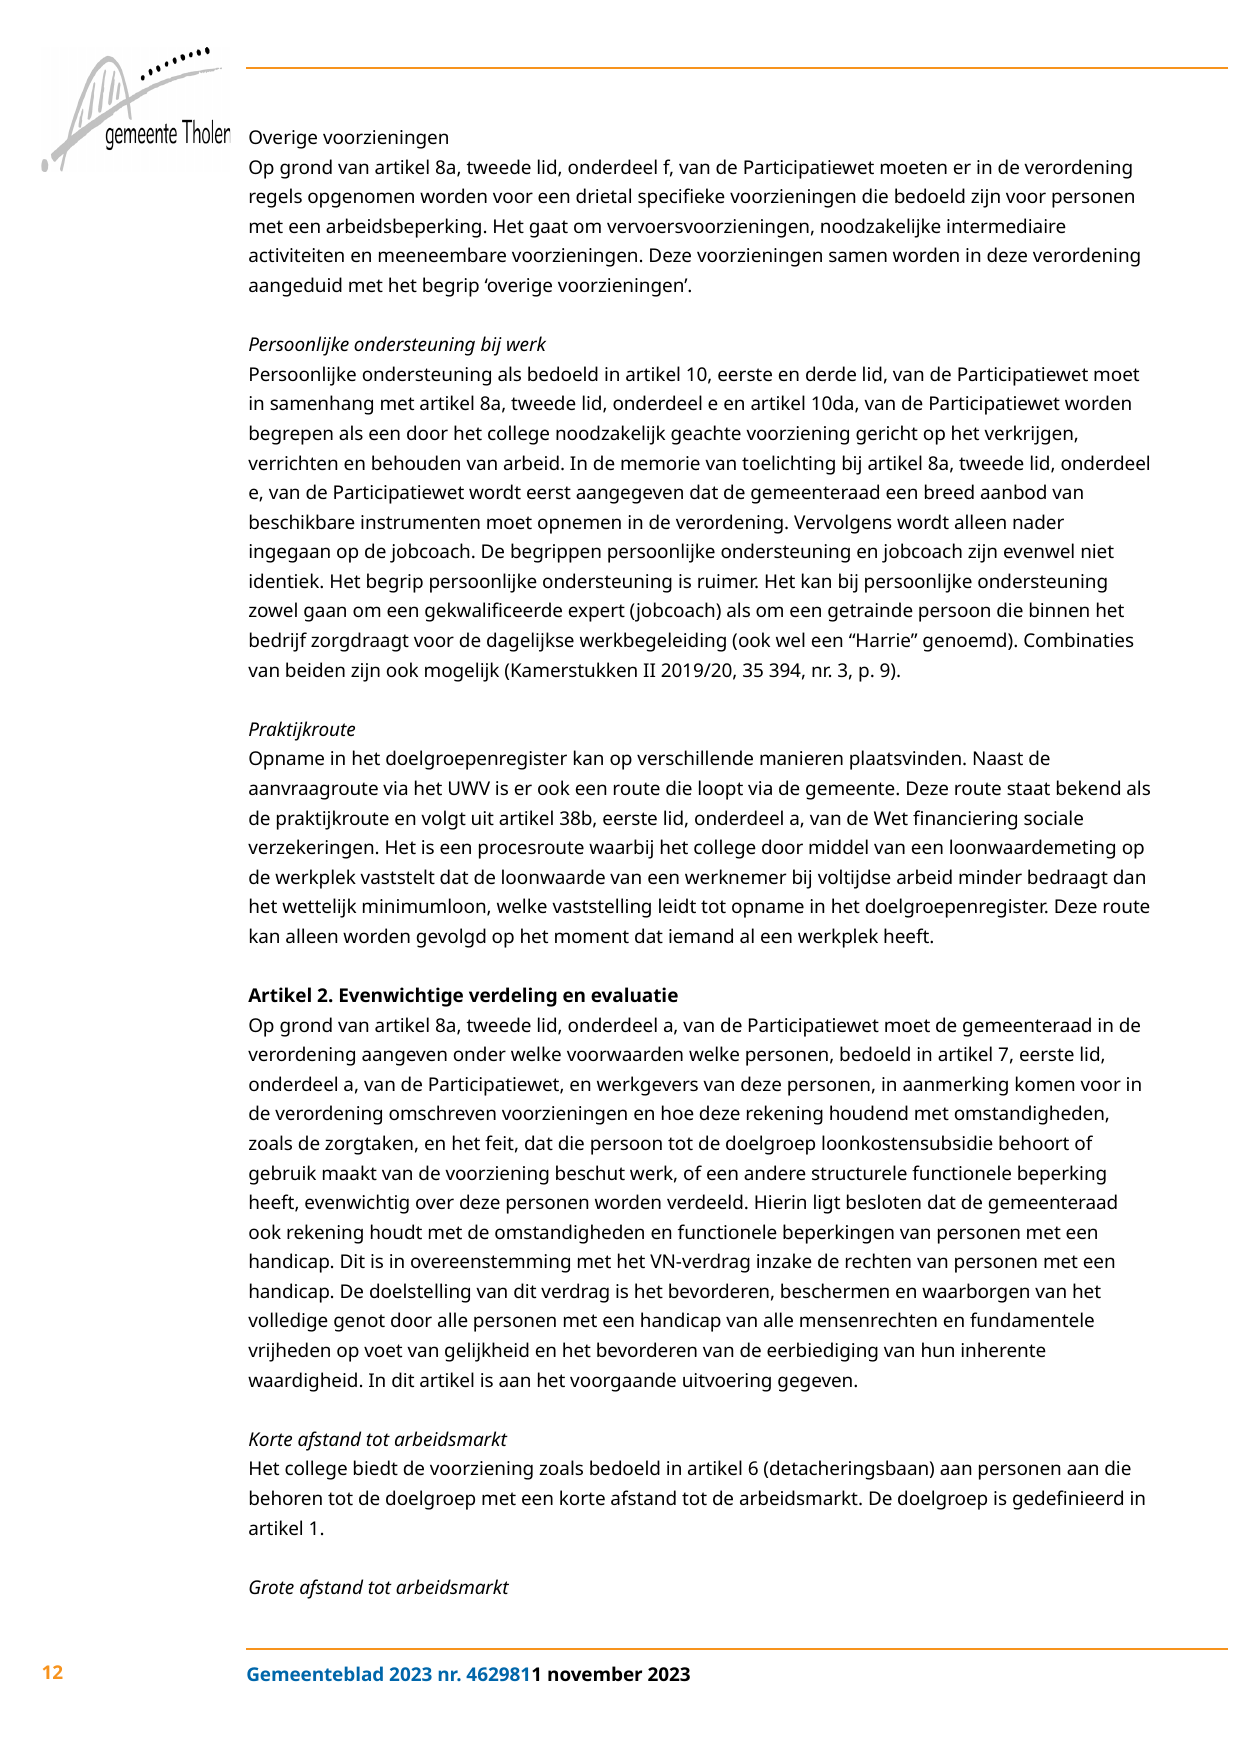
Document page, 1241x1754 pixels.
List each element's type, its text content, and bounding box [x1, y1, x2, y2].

text Opname in het doelgroepenregister kan op verschillende manieren plaatsvinden. Naast de aanvraagroute via het UWV is er ook een route die loopt via de gemeente. Deze route staat bekend als de praktijkroute en volgt uit artikel 38b, eerste lid, onderdeel a, van de Wet financiering sociale verzekeringen. Het is een procesroute waarbij het college door middel van een loonwaardemeting op de werkplek vaststelt dat de loonwaarde van een werknemer bij voltijdse arbeid minder bedraagt dan het wettelijk minimumloon, welke vaststelling leidt tot opname in het doelgroepenregister. Deze route kan alleen worden gevolgd op het moment dat iemand al een werkplek heeft. [248, 746, 1152, 949]
text Het college biedt de voorziening zoals bedoeld in artikel 6 (detacheringsbaan) aan personen aan die behoren tot de doelgroep met een korte afstand tot de arbeidsmarkt. De doelgroep is gedefinieerd in artikel 1. [248, 1456, 1152, 1541]
text Op grond van artikel 8a, tweede lid, onderdeel a, van de Participatiewet moet de gemeenteraad in de verordening aangeven onder welke voorwaarden welke personen, bedoeld in artikel 7, eerste lid, onderdeel a, van de Participatiewet, en werkgevers van deze personen, in aanmerking komen voor in de verordening omschreven voorzieningen en hoe deze rekening houdend met omstandigheden, zoals de zorgtaken, en het feit, dat die persoon tot de doelgroep loonkostensubsidie behoort of gebruik maakt van de voorziening beschut werk, of een andere structurele functionele beperking heeft, evenwichtig over deze personen worden verdeeld. Hierin ligt besloten dat de gemeenteraad ook rekening houdt met de omstandigheden en functionele beperkingen van personen met een handicap. Dit is in overeenstemming met het VN-verdrag inzake de rechten van personen met een handicap. De doelstelling van dit verdrag is het bevorderen, beschermen en waarborgen van het volledige genot door alle personen met een handicap van alle mensenrechten en fundamentele vrijheden op voet van gelijkheid en het bevorderen van de eerbiediging van hun inherente waardigheid. In dit artikel is aan het voorgaande uitvoering gegeven. [248, 1012, 1152, 1393]
picture [41, 47, 231, 172]
text Overige voorzieningen [248, 124, 1152, 150]
text Grote afstand tot arbeidsmarkt [248, 1574, 1152, 1600]
text Korte afstand tot arbeidsmarkt [248, 1426, 1152, 1452]
text Persoonlijke ondersteuning bij werk [248, 331, 1152, 357]
text Praktijkroute [248, 716, 1152, 742]
text Persoonlijke ondersteuning als bedoeld in artikel 10, eerste en derde lid, van de Participatiewet moet in samenhang met artikel 8a, tweede lid, onderdeel e en artikel 10da, van de Participatiewet worden begrepen als een door het college noodzakelijk geachte voorziening gericht op het verkrijgen, verrichten en behouden van arbeid. In de memorie van toelichting bij artikel 8a, tweede lid, onderdeel e, van de Participatiewet wordt eerst aangegeven dat de gemeenteraad een breed aanbod van beschikbare instrumenten moet opnemen in de verordening. Vervolgens wordt alleen nader ingegaan op de jobcoach. De begrippen persoonlijke ondersteuning en jobcoach zijn evenwel niet identiek. Het begrip persoonlijke ondersteuning is ruimer. Het kan bij persoonlijke ondersteuning zowel gaan om een gekwalificeerde expert (jobcoach) als om een getrainde persoon die binnen het bedrijf zorgdraagt voor de dagelijkse werkbegeleiding (ook wel een “Harrie” genoemd). Combinaties van beiden zijn ook mogelijk (Kamerstukken II 2019/20, 35 394, nr. 3, p. 9). [248, 361, 1152, 683]
text Artikel 2. Evenwichtige verdeling en evaluatie [248, 982, 1152, 1008]
text Op grond van artikel 8a, tweede lid, onderdeel f, van de Participatiewet moeten er in de verordening regels opgenomen worden voor een drietal specifieke voorzieningen die bedoeld zijn voor personen met een arbeidsbeperking. Het gaat om vervoersvoorzieningen, noodzakelijke intermediaire activiteiten en meeneembare voorzieningen. Deze voorzieningen samen worden in deze verordening aangeduid met het begrip ‘overige voorzieningen’. [248, 154, 1152, 298]
